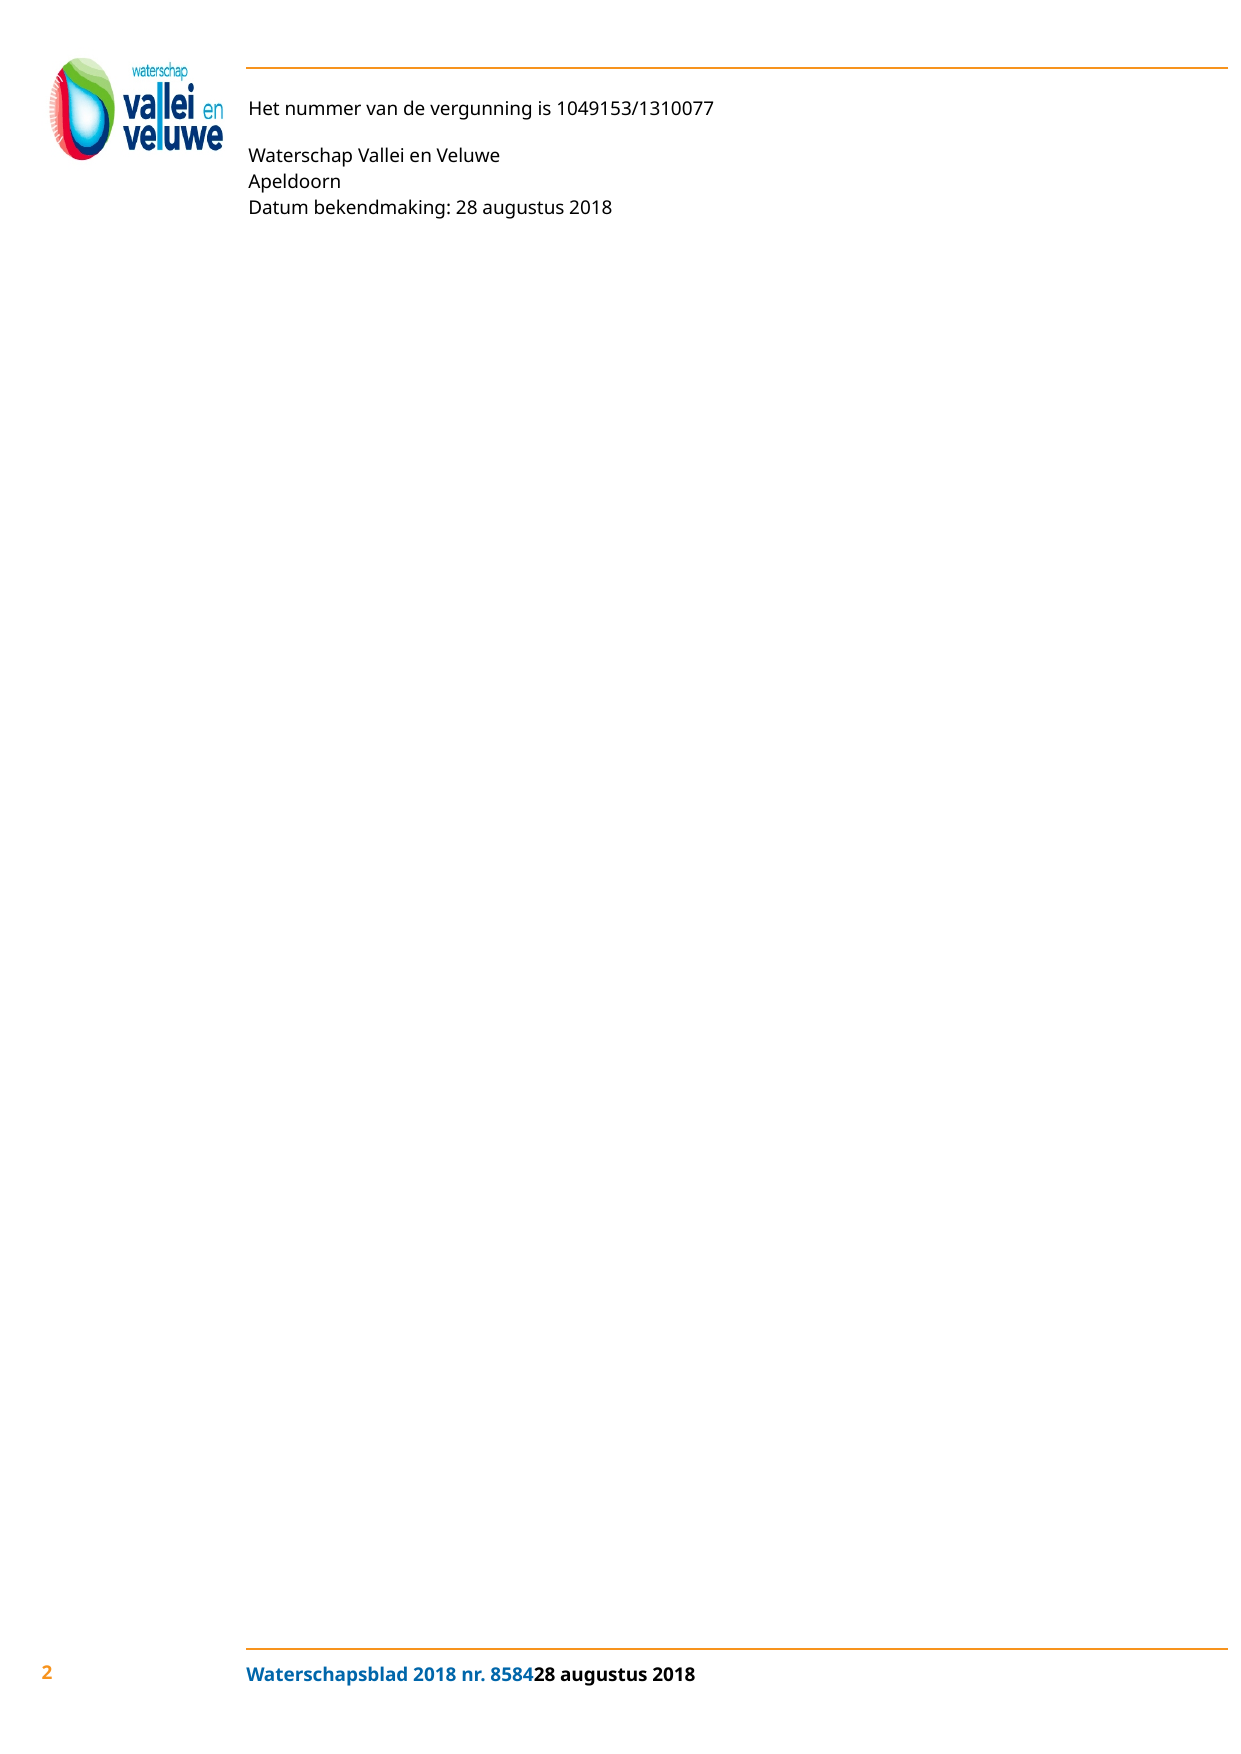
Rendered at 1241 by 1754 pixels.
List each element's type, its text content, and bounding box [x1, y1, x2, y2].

text Waterschap Vallei en Veluwe [248, 143, 1152, 168]
picture [41, 47, 231, 172]
text Datum bekendmaking: 28 augustus 2018 [248, 194, 1152, 220]
text Apeldoorn [248, 168, 1152, 194]
text Het nummer van de vergunning is 1049153/1310077 [248, 95, 1152, 121]
